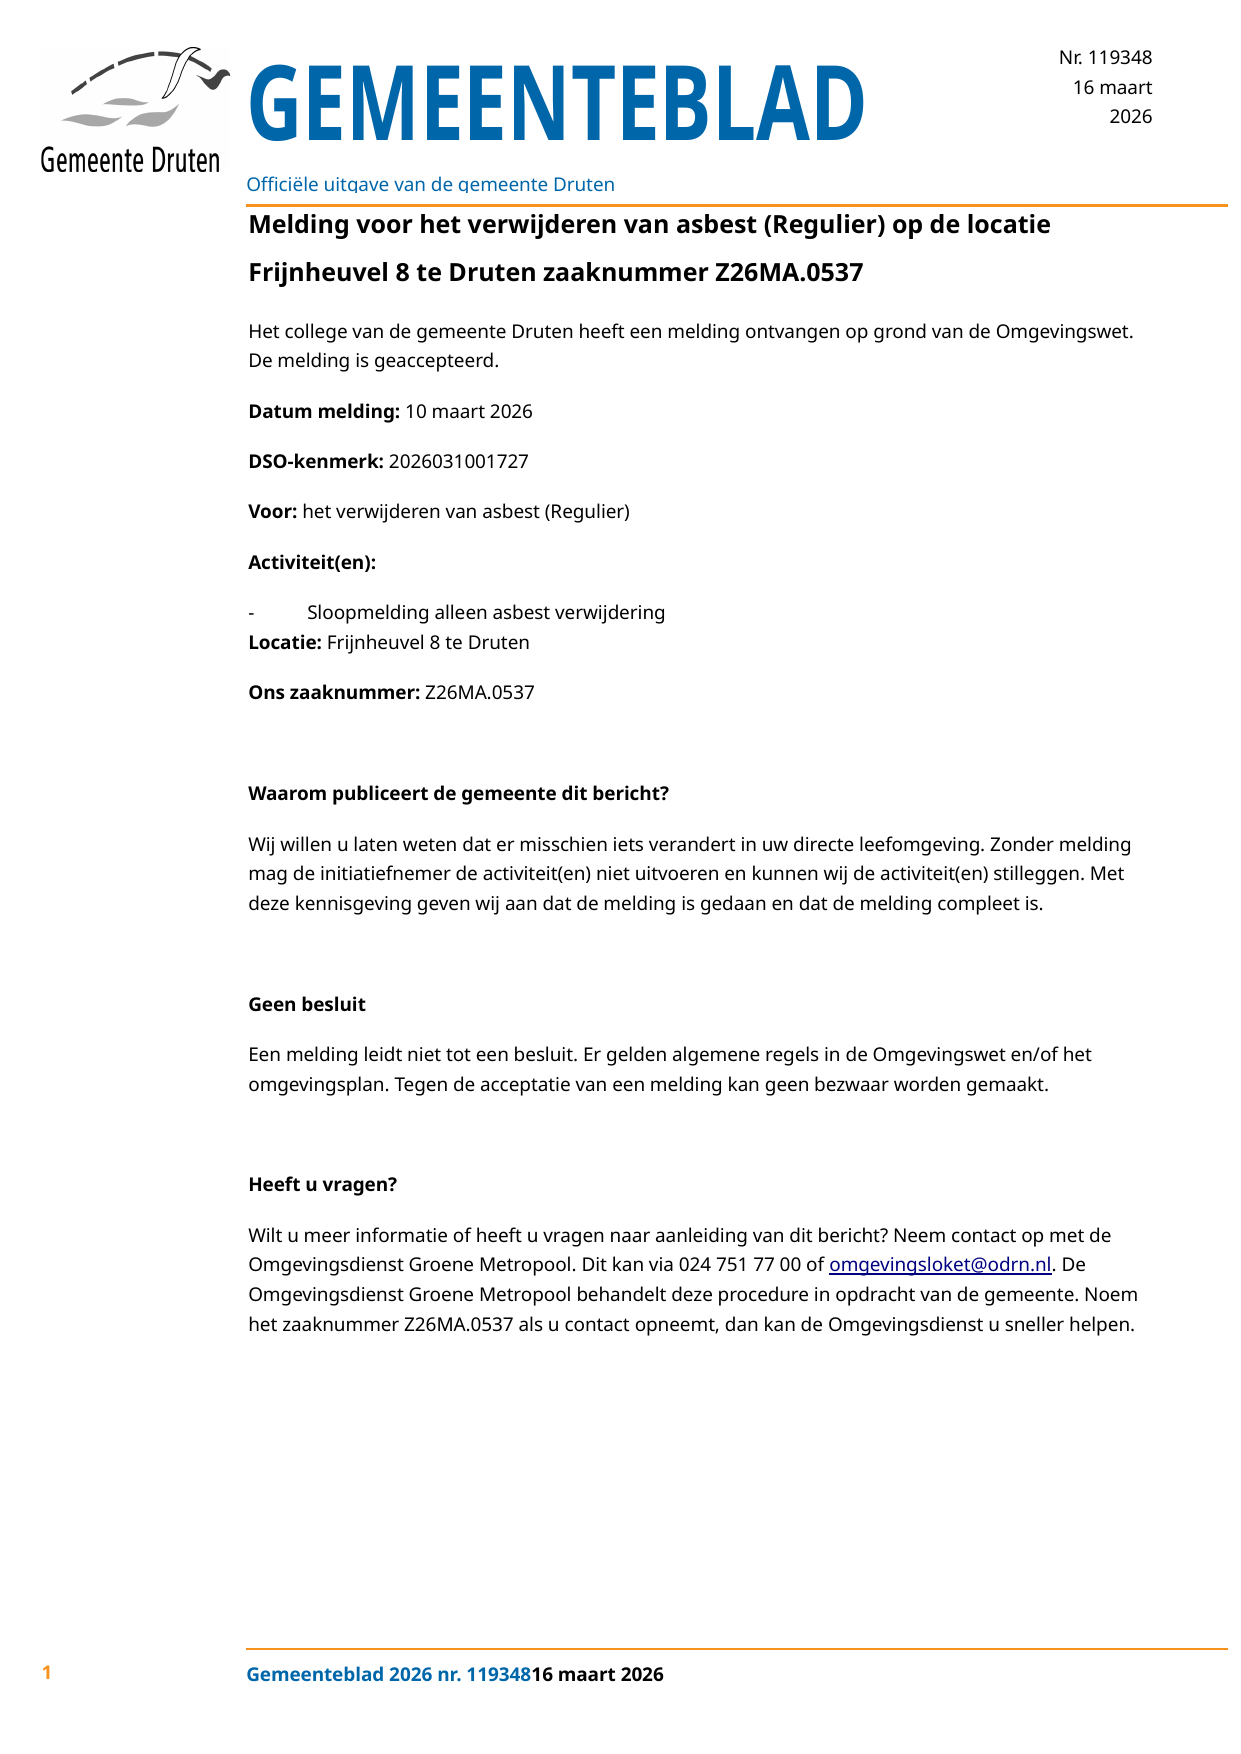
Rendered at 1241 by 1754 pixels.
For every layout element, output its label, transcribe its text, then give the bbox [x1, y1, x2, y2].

text Een melding leidt niet tot een besluit. Er gelden algemene regels in de Omgevingswet en/of het omgevingsplan. Tegen de acceptatie van een melding kan geen bezwaar worden gemaakt. [248, 1041, 1152, 1097]
text Activiteit(en): [248, 549, 1152, 575]
picture [41, 47, 231, 172]
text Heeft u vragen? [248, 1172, 1152, 1197]
text Voor: het verwijderen van asbest (Regulier) [248, 499, 1152, 524]
text Waarom publiceert de gemeente dit bericht? [248, 780, 1152, 806]
text Wij willen u laten weten dat er misschien iets verandert in uw directe leefomgeving. Zonder melding mag de initiatiefnemer de activiteit(en) niet uitvoeren en kunnen wij de activiteit(en) stilleggen. Met deze kennisgeving geven wij aan dat de melding is gedaan en dat de melding compleet is. [248, 831, 1152, 916]
text Locatie: Frijnheuvel 8 te Druten [248, 629, 1152, 655]
list Sloopmelding alleen asbest verwijdering [248, 599, 1152, 625]
text Wilt u meer informatie of heeft u vragen naar aanleiding van dit bericht? Neem contact op met de Omgevingsdienst Groene Metropool. Dit kan via 024 751 77 00 of omgevingsloket@odrn.nl. De Omgevingsdienst Groene Metropool behandelt deze procedure in opdracht van de gemeente. Noem het zaaknummer Z26MA.0537 als u contact opneemt, dan kan de Omgevingsdienst u sneller helpen. [248, 1222, 1152, 1337]
text Het college van de gemeente Druten heeft een melding ontvangen op grond van de Omgevingswet. De melding is geaccepteerd. [248, 318, 1152, 373]
text Ons zaaknummer: Z26MA.0537 [248, 679, 1152, 705]
text Datum melding: 10 maart 2026 [248, 398, 1152, 424]
text Geen besluit [248, 991, 1152, 1017]
text Melding voor het verwijderen van asbest (Regulier) op de locatie Frijnheuvel 8 te Druten zaaknummer Z26MA.0537 [248, 207, 1152, 288]
text DSO-kenmerk: 2026031001727 [248, 448, 1152, 474]
